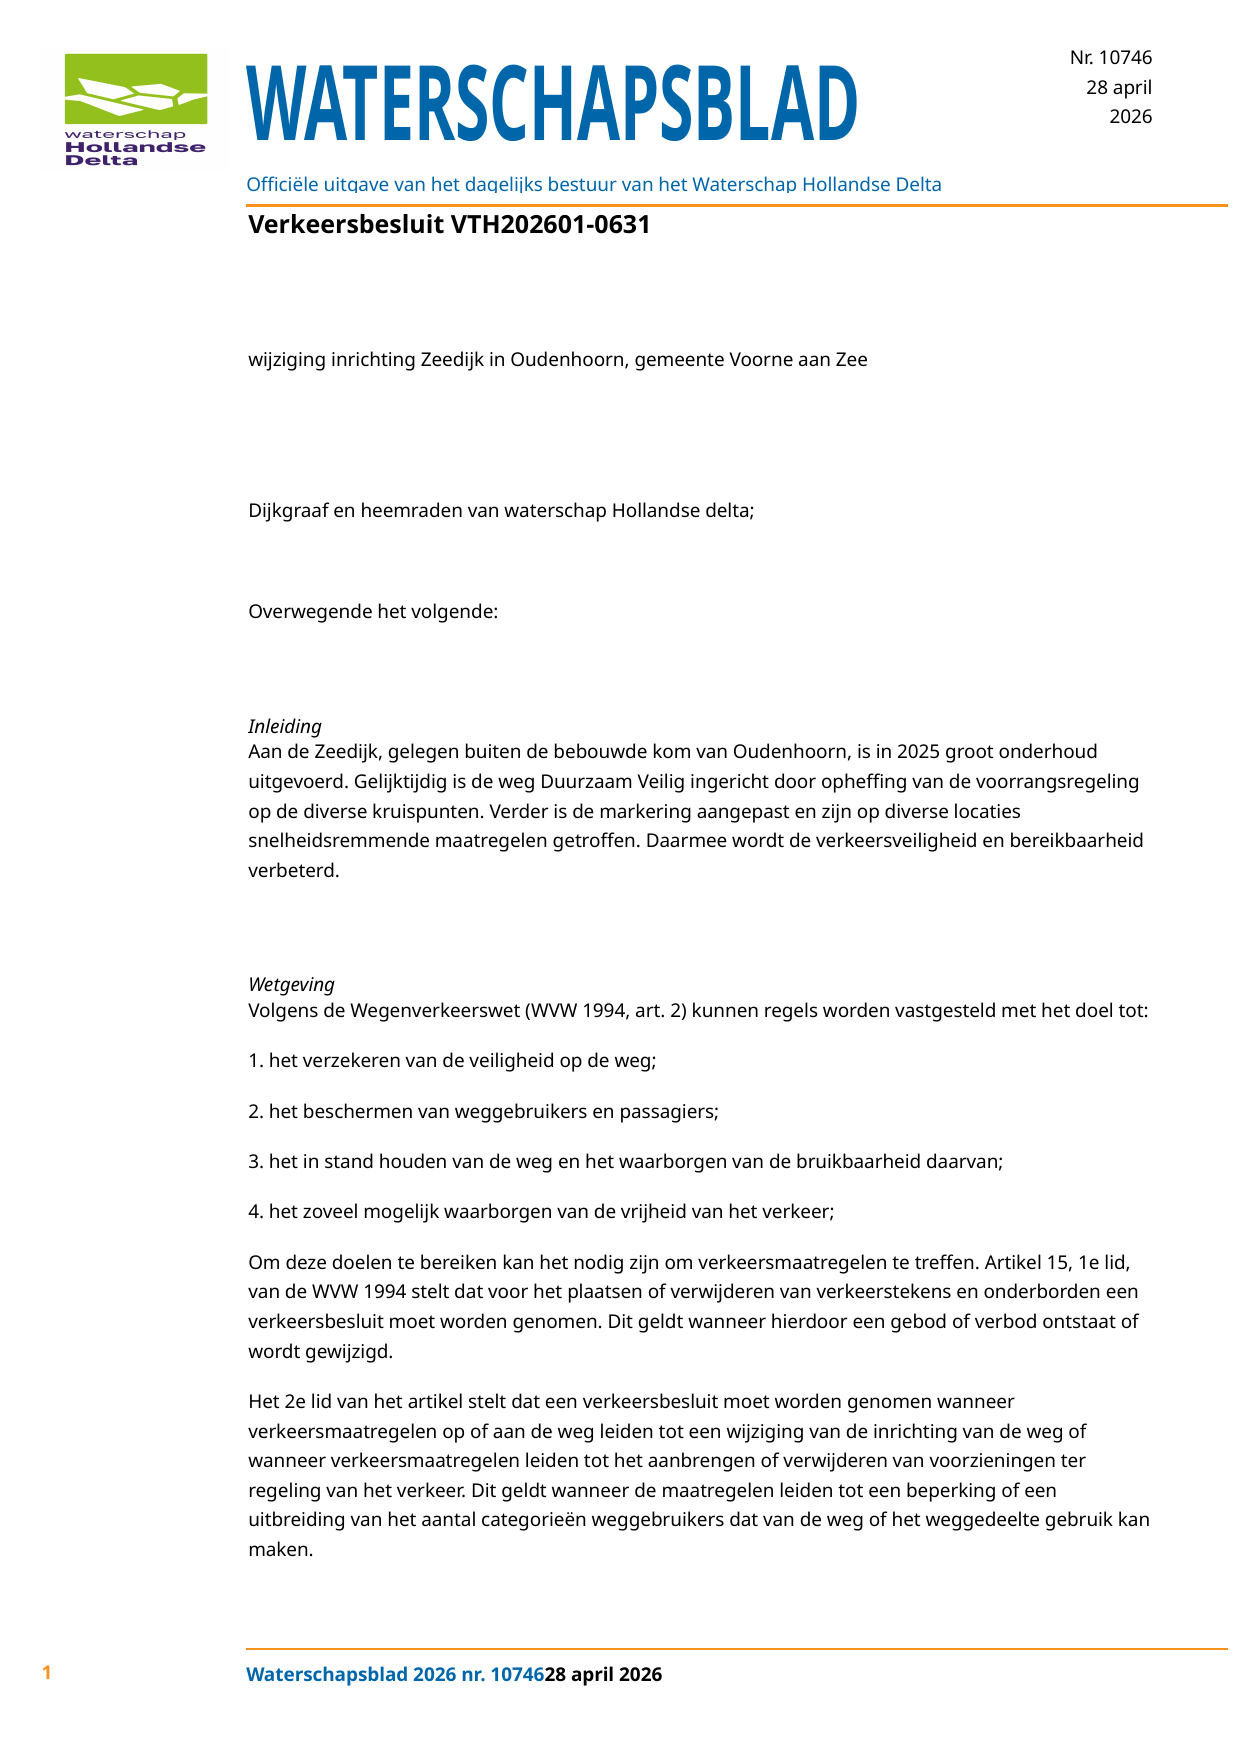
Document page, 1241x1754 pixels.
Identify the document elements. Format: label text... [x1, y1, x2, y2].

text Overwegende het volgende: [248, 598, 1152, 624]
text 2. het beschermen van weggebruikers en passagiers; [248, 1098, 1152, 1124]
text Het 2e lid van het artikel stelt dat een verkeersbesluit moet worden genomen wanneer verkeersmaatregelen op of aan de weg leiden tot een wijziging van de inrichting van de weg of wanneer verkeersmaatregelen leiden tot het aanbrengen of verwijderen van voorzieningen ter regeling van het verkeer. Dit geldt wanneer de maatregelen leiden tot een beperking of een uitbreiding van het aantal categorieën weggebruikers dat van de weg of het weggedeelte gebruik kan maken. [248, 1388, 1152, 1562]
text Wetgeving [248, 971, 1152, 997]
text Verkeersbesluit VTH202601-0631 [248, 207, 1152, 241]
text wijziging inrichting Zeedijk in Oudenhoorn, gemeente Voorne aan Zee [248, 346, 1152, 372]
text Volgens de Wegenverkeerswet (WVW 1994, art. 2) kunnen regels worden vastgesteld met het doel tot: [248, 997, 1152, 1023]
picture [41, 47, 231, 172]
text Inleiding [248, 713, 1152, 739]
text 4. het zoveel mogelijk waarborgen van de vrijheid van het verkeer; [248, 1199, 1152, 1224]
text Dijkgraaf en heemraden van waterschap Hollandse delta; [248, 498, 1152, 523]
text Om deze doelen te bereiken kan het nodig zijn om verkeersmaatregelen te treffen. Artikel 15, 1e lid, van de WVW 1994 stelt dat voor het plaatsen of verwijderen van verkeerstekens en onderborden een verkeersbesluit moet worden genomen. Dit geldt wanneer hierdoor een gebod of verbod ontstaat of wordt gewijzigd. [248, 1249, 1152, 1364]
text 1. het verzekeren van de veiligheid op de weg; [248, 1047, 1152, 1073]
text 3. het in stand houden van de weg en het waarborgen van de bruikbaarheid daarvan; [248, 1148, 1152, 1174]
text Aan de Zeedijk, gelegen buiten de bebouwde kom van Oudenhoorn, is in 2025 groot onderhoud uitgevoerd. Gelijktijdig is de weg Duurzaam Veilig ingericht door opheffing van de voorrangsregeling op de diverse kruispunten. Verder is de markering aangepast en zijn op diverse locaties snelheidsremmende maatregelen getroffen. Daarmee wordt de verkeersveiligheid en bereikbaarheid verbeterd. [248, 739, 1152, 883]
